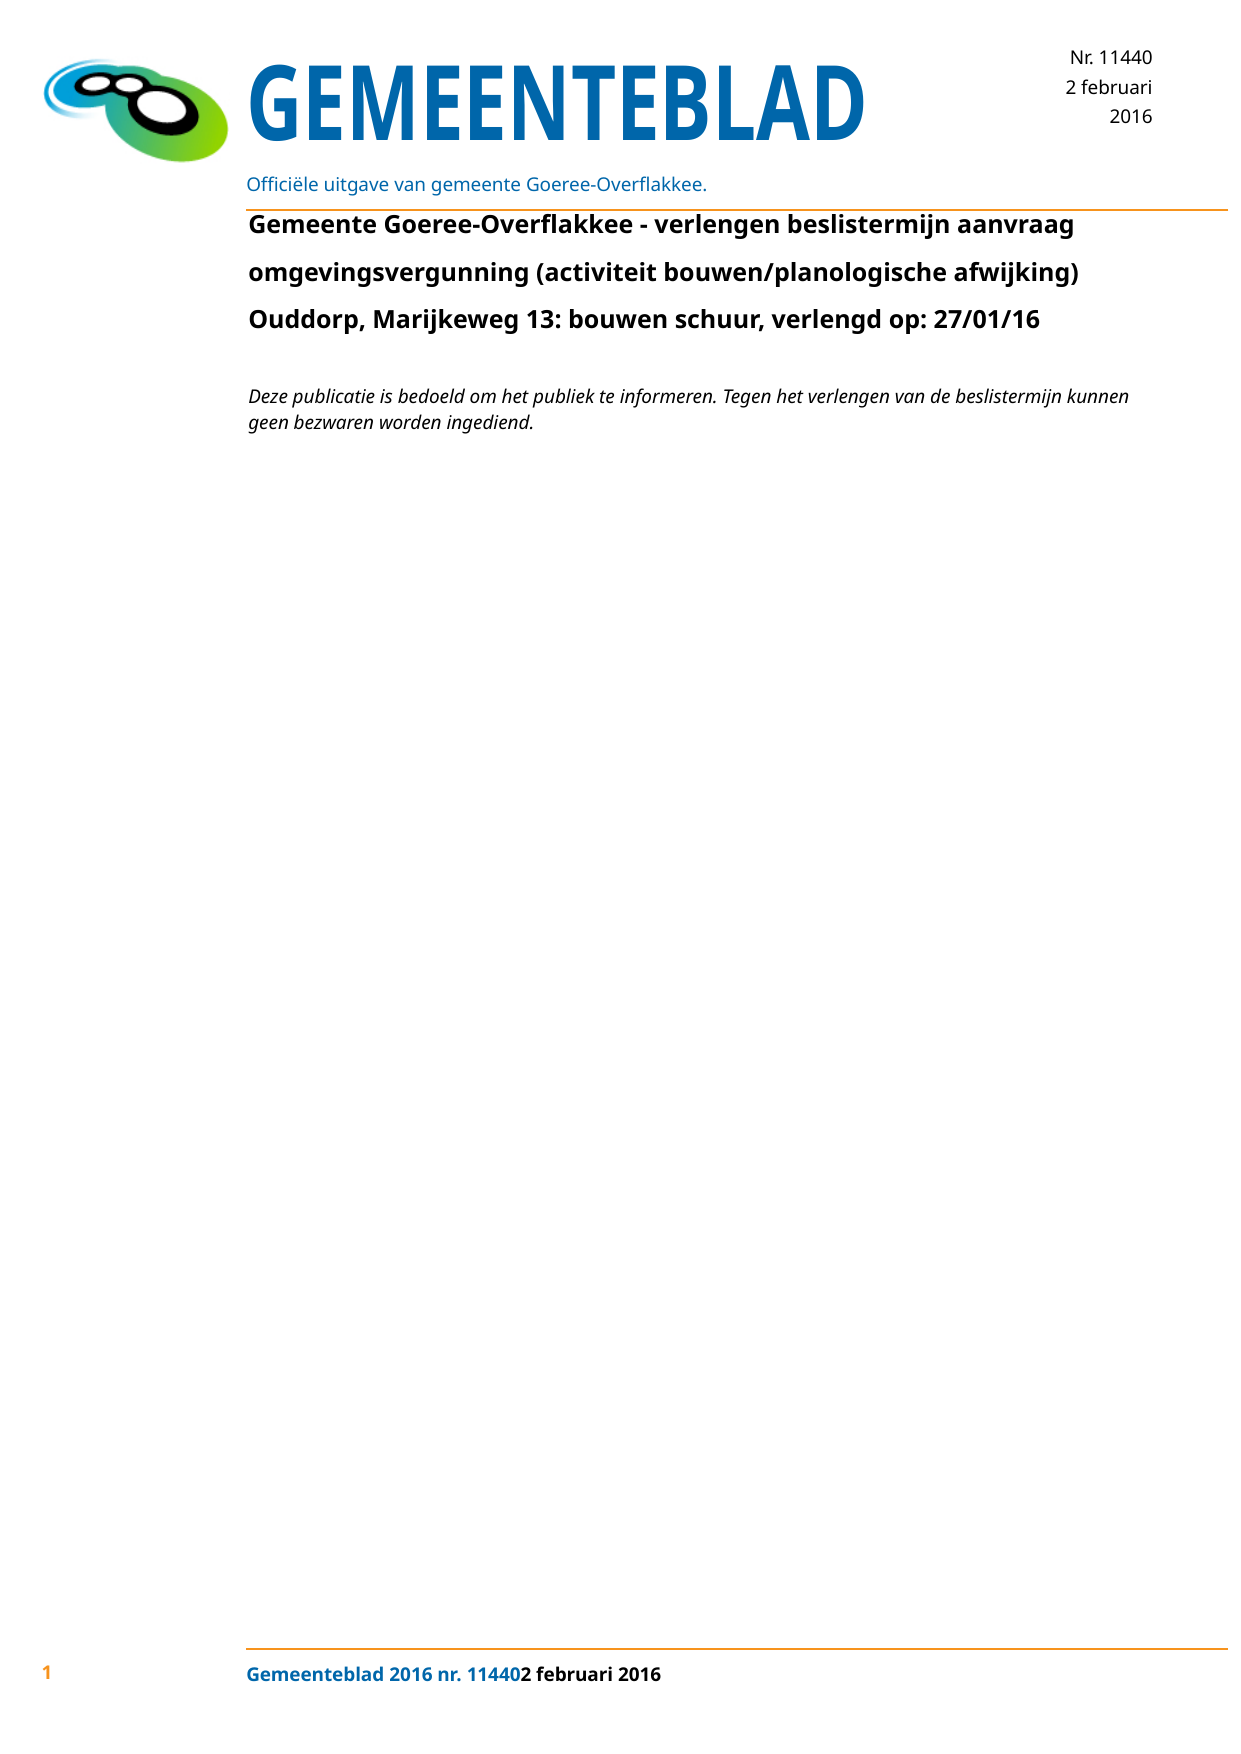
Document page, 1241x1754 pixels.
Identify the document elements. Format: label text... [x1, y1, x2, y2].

text Deze publicatie is bedoeld om het publiek te informeren. Tegen het verlengen van de beslistermijn kunnen geen bezwaren worden ingediend. [248, 384, 1152, 435]
picture [41, 47, 231, 172]
text Gemeente Goeree-Overflakkee - verlengen beslistermijn aanvraag omgevingsvergunning (activiteit bouwen/planologische afwijking) Ouddorp, Marijkeweg 13: bouwen schuur, verlengd op: 27/01/16 [248, 211, 1152, 336]
